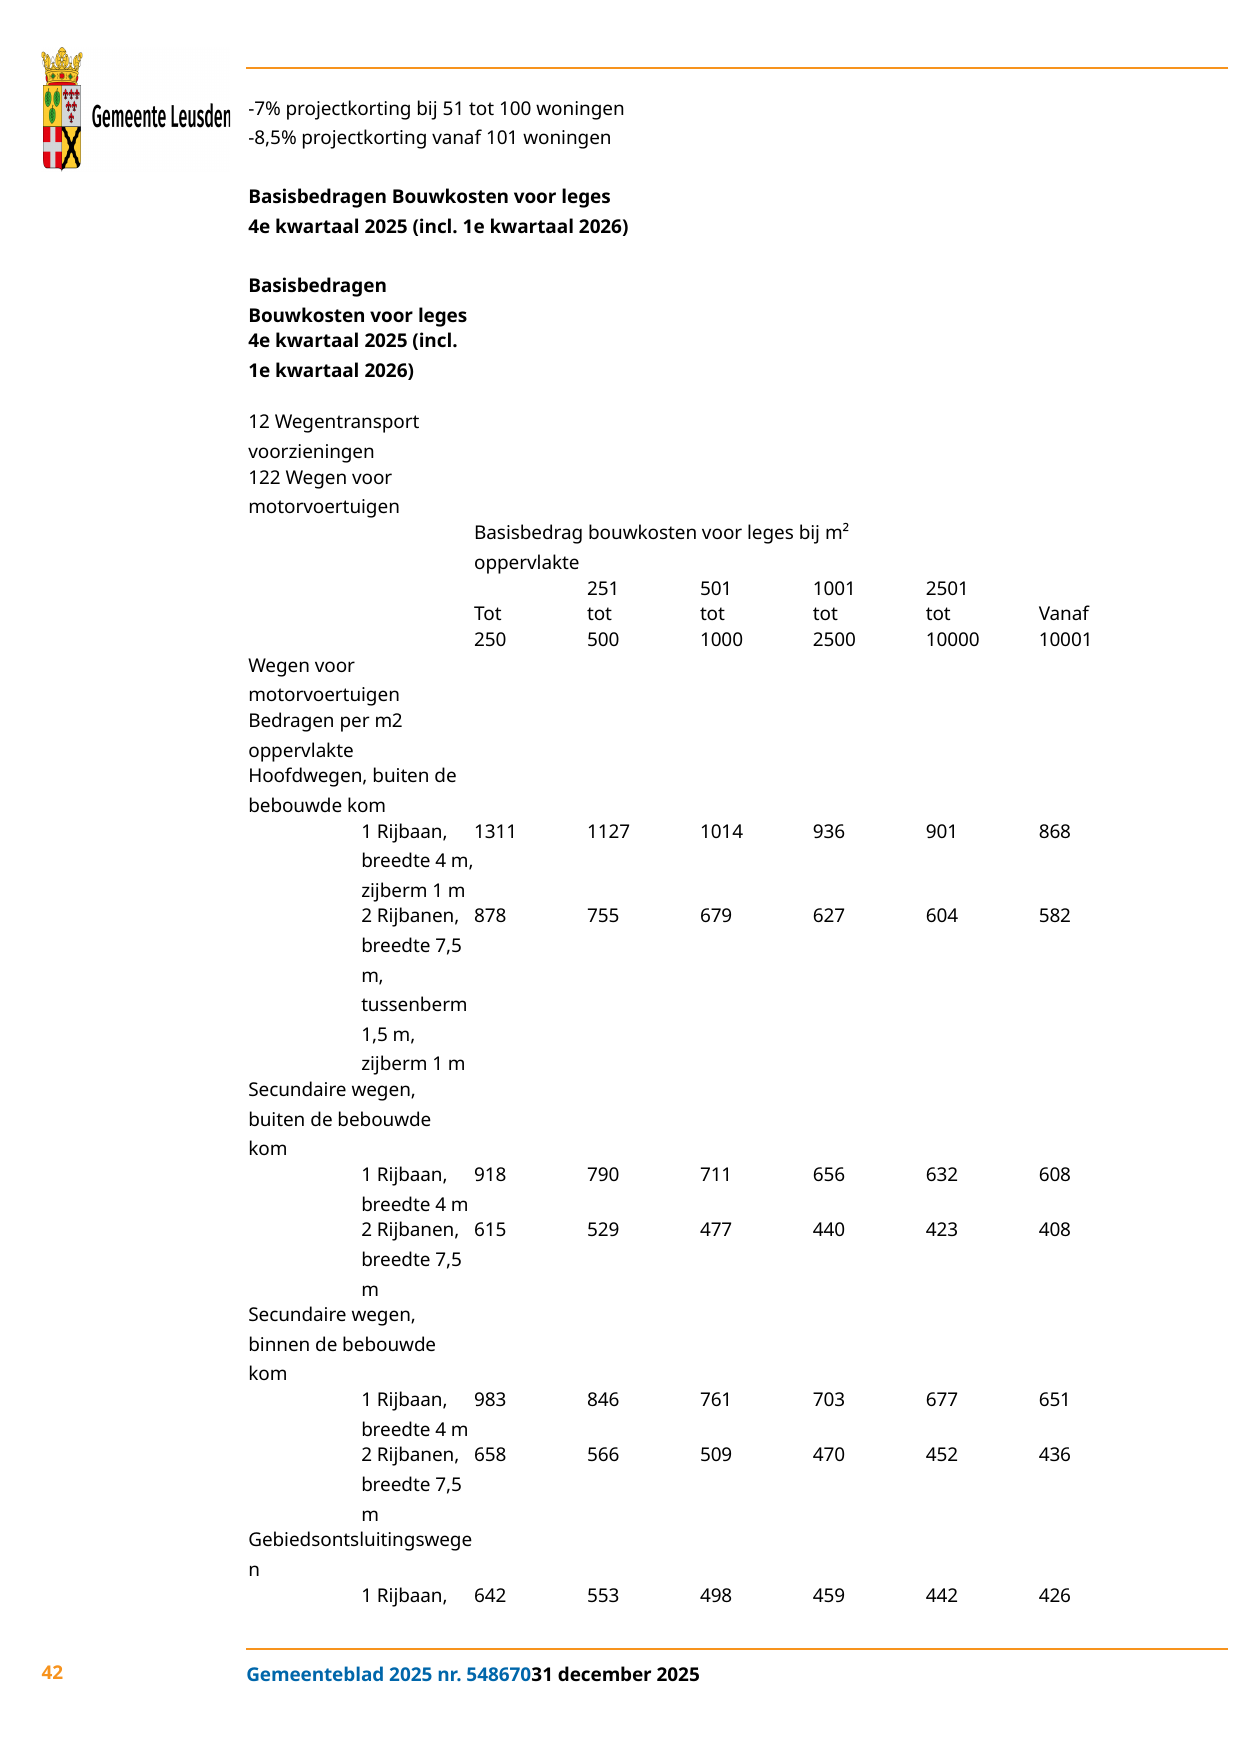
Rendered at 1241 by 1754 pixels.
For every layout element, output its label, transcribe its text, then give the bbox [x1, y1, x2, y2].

table_cell [474, 328, 587, 383]
table_cell [248, 903, 361, 1076]
table_cell [813, 707, 926, 762]
table_cell [248, 519, 361, 575]
table_cell 1 Rijbaan, breedte 4 m, zijberm 1 m [361, 818, 474, 903]
table_cell [700, 1527, 813, 1582]
table_cell [1039, 652, 1152, 707]
table_cell Tot [474, 600, 587, 626]
table_cell [361, 626, 474, 652]
table_cell [1039, 409, 1152, 464]
table_cell 582 [1039, 903, 1152, 1076]
table_cell [587, 409, 700, 464]
table_cell 2501 [926, 575, 1038, 600]
table_cell tot [587, 600, 700, 626]
table_cell [813, 763, 926, 818]
text Basisbedragen Bouwkosten voor leges [248, 183, 1152, 209]
table_cell [813, 1301, 926, 1386]
table_cell [700, 1301, 813, 1386]
table_cell 440 [813, 1217, 926, 1301]
table_cell Vanaf [1039, 600, 1152, 626]
table_cell 122 Wegen voor motorvoertuigen [248, 464, 474, 519]
table_cell [587, 1301, 700, 1386]
table_cell Wegen voor motorvoertuigen [248, 652, 474, 707]
table_cell Secundaire wegen, buiten de bebouwde kom [248, 1076, 474, 1161]
table_cell 553 [587, 1582, 700, 1608]
table_cell 2500 [813, 626, 926, 652]
table_cell 677 [926, 1386, 1038, 1442]
table_cell 878 [474, 903, 587, 1076]
table_cell 452 [926, 1442, 1038, 1527]
table_cell 436 [1039, 1442, 1152, 1527]
table_cell 1 Rijbaan, breedte 4 m [361, 1161, 474, 1217]
table_cell [700, 464, 813, 519]
table_cell 604 [926, 903, 1038, 1076]
table_cell 529 [587, 1217, 700, 1301]
table_cell 1014 [700, 818, 813, 903]
table_cell 442 [926, 1582, 1038, 1608]
table_cell [1039, 464, 1152, 519]
table_cell [474, 707, 587, 762]
table_cell [361, 519, 474, 575]
table_cell [926, 763, 1038, 818]
table_cell 250 [474, 626, 587, 652]
table_cell [587, 464, 700, 519]
table_cell [926, 1076, 1038, 1161]
table_cell 10001 [1039, 626, 1152, 652]
table_cell 423 [926, 1217, 1038, 1301]
table_cell [361, 575, 474, 600]
table_cell 1 Rijbaan, breedte 4 m [361, 1386, 474, 1442]
table_cell [248, 1442, 361, 1527]
table_cell 1000 [700, 626, 813, 652]
table_cell [700, 652, 813, 707]
table_cell [474, 383, 587, 409]
table_cell 608 [1039, 1161, 1152, 1217]
table_cell [248, 1161, 361, 1217]
table_cell 679 [700, 903, 813, 1076]
table_header [813, 273, 926, 328]
table_cell [700, 763, 813, 818]
text -8,5% projectkorting vanaf 101 woningen [248, 124, 1152, 150]
table_cell [474, 409, 587, 464]
table_cell 868 [1039, 818, 1152, 903]
table_cell [813, 1527, 926, 1582]
table_cell [248, 1217, 361, 1301]
table_cell [700, 707, 813, 762]
table_cell 615 [474, 1217, 587, 1301]
table_cell 1127 [587, 818, 700, 903]
table_cell 627 [813, 903, 926, 1076]
table_cell [813, 652, 926, 707]
table_cell [248, 818, 361, 903]
table_cell [248, 575, 361, 600]
table_header Basisbedragen Bouwkosten voor leges [248, 273, 474, 328]
table_cell [587, 763, 700, 818]
table_cell [474, 1301, 587, 1386]
table_cell [474, 1527, 587, 1582]
table_cell 2 Rijbanen, breedte 7,5 m [361, 1217, 474, 1301]
table_cell [926, 328, 1038, 383]
table_cell [926, 1527, 1038, 1582]
table_cell Gebiedsontsluitingswegen [248, 1527, 474, 1582]
table_cell 470 [813, 1442, 926, 1527]
table_cell 761 [700, 1386, 813, 1442]
table_header [700, 273, 813, 328]
table_cell 477 [700, 1217, 813, 1301]
table_cell 501 [700, 575, 813, 600]
table_cell [1039, 1076, 1152, 1161]
table_cell tot [813, 600, 926, 626]
table_cell 2 Rijbanen, breedte 7,5 m, tussenberm 1,5 m, zijberm 1 m [361, 903, 474, 1076]
table_cell [248, 1386, 361, 1442]
table_cell 426 [1039, 1582, 1152, 1608]
table_cell [587, 383, 700, 409]
table_cell [1039, 707, 1152, 762]
table_header [926, 273, 1038, 328]
table_cell [474, 1076, 587, 1161]
table_cell 509 [700, 1442, 813, 1527]
table_cell 632 [926, 1161, 1038, 1217]
table_cell [813, 328, 926, 383]
table_cell [587, 1076, 700, 1161]
table_cell [700, 1076, 813, 1161]
table_cell 846 [587, 1386, 700, 1442]
table_cell 12 Wegentransport voorzieningen [248, 409, 474, 464]
text -7% projectkorting bij 51 tot 100 woningen [248, 95, 1152, 121]
table_cell 918 [474, 1161, 587, 1217]
table_cell [1039, 519, 1152, 575]
table_cell 1001 [813, 575, 926, 600]
table_cell 1 Rijbaan, [361, 1582, 474, 1608]
table_header [1039, 273, 1152, 328]
table_cell 656 [813, 1161, 926, 1217]
table_cell [926, 707, 1038, 762]
table_cell [248, 1582, 361, 1608]
table_cell [1039, 1301, 1152, 1386]
table_cell 642 [474, 1582, 587, 1608]
table_cell [474, 575, 587, 600]
table_cell tot [926, 600, 1038, 626]
table_cell 10000 [926, 626, 1038, 652]
table_cell [587, 1527, 700, 1582]
table_cell 790 [587, 1161, 700, 1217]
table_cell [361, 600, 474, 626]
table_cell [1039, 328, 1152, 383]
table_cell 498 [700, 1582, 813, 1608]
table_cell [926, 652, 1038, 707]
table_cell [926, 383, 1038, 409]
table_cell tot [700, 600, 813, 626]
table_cell [474, 763, 587, 818]
table_cell [1039, 763, 1152, 818]
table_cell 4e kwartaal 2025 (incl. 1e kwartaal 2026) [248, 328, 474, 383]
table_cell [926, 409, 1038, 464]
table_cell [1039, 383, 1152, 409]
table_cell 658 [474, 1442, 587, 1527]
table_cell Basisbedrag bouwkosten voor leges bij m² oppervlakte [474, 519, 926, 575]
table_cell 1311 [474, 818, 587, 903]
table_cell [474, 464, 587, 519]
table_cell [813, 464, 926, 519]
table_cell 408 [1039, 1217, 1152, 1301]
table_cell 500 [587, 626, 700, 652]
table_cell 703 [813, 1386, 926, 1442]
table_cell Hoofdwegen, buiten de bebouwde kom [248, 763, 474, 818]
table_cell [813, 1076, 926, 1161]
table_cell [700, 383, 813, 409]
table_cell 459 [813, 1582, 926, 1608]
table_cell [700, 409, 813, 464]
table_cell 711 [700, 1161, 813, 1217]
table_cell [587, 328, 700, 383]
table_cell 2 Rijbanen, breedte 7,5 m [361, 1442, 474, 1527]
table_cell [587, 652, 700, 707]
table_cell 936 [813, 818, 926, 903]
table_cell [813, 409, 926, 464]
table_cell [926, 1301, 1038, 1386]
table_cell Secundaire wegen, binnen de bebouwde kom [248, 1301, 474, 1386]
table_header [474, 273, 587, 328]
table_cell [926, 519, 1038, 575]
table_cell [248, 626, 361, 652]
picture [41, 47, 231, 172]
table_cell 251 [587, 575, 700, 600]
table_cell [474, 652, 587, 707]
table_cell Bedragen per m2 oppervlakte [248, 707, 474, 762]
table_cell [926, 464, 1038, 519]
table_cell 755 [587, 903, 700, 1076]
text 4e kwartaal 2025 (incl. 1e kwartaal 2026) [248, 213, 1152, 239]
table_cell [361, 383, 474, 409]
table_header [587, 273, 700, 328]
table_cell 566 [587, 1442, 700, 1527]
table_cell 901 [926, 818, 1038, 903]
table_cell [1039, 575, 1152, 600]
table_cell 651 [1039, 1386, 1152, 1442]
table_cell [1039, 1527, 1152, 1582]
table_cell [700, 328, 813, 383]
table_cell [813, 383, 926, 409]
table_cell [587, 707, 700, 762]
table_cell [248, 600, 361, 626]
table_cell 983 [474, 1386, 587, 1442]
table_cell [248, 383, 361, 409]
